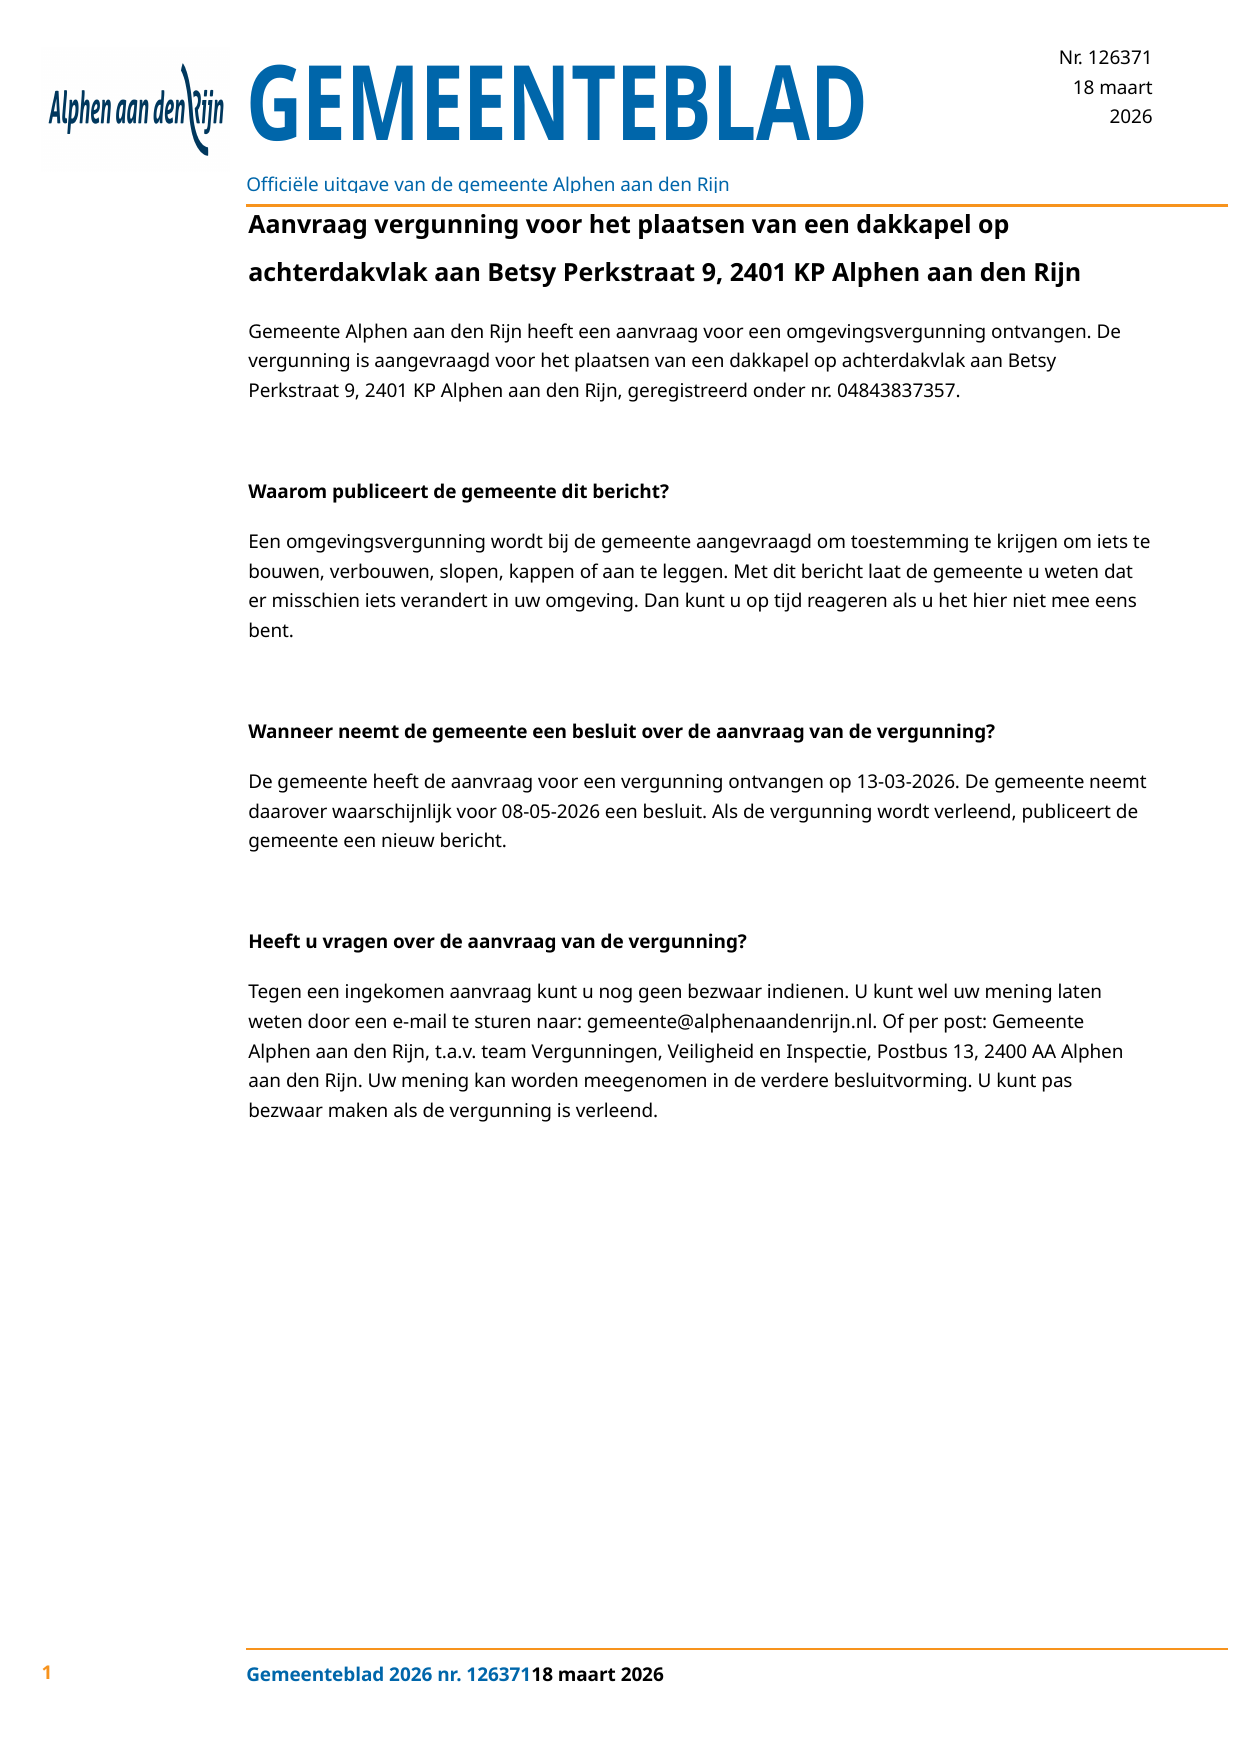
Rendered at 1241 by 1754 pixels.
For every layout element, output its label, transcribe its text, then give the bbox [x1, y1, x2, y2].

text Tegen een ingekomen aanvraag kunt u nog geen bezwaar indienen. U kunt wel uw mening laten weten door een e-mail te sturen naar: gemeente@alphenaandenrijn.nl. Of per post: Gemeente Alphen aan den Rijn, t.a.v. team Vergunningen, Veiligheid en Inspectie, Postbus 13, 2400 AA Alphen aan den Rijn. Uw mening kan worden meegenomen in de verdere besluitvorming. U kunt pas bezwaar maken als de vergunning is verleend. [248, 979, 1152, 1123]
text Wanneer neemt de gemeente een besluit over de aanvraag van de vergunning? [248, 718, 1152, 744]
text De gemeente heeft de aanvraag voor een vergunning ontvangen op 13-03-2026. De gemeente neemt daarover waarschijnlijk voor 08-05-2026 een besluit. Als de vergunning wordt verleend, publiceert de gemeente een nieuw bericht. [248, 768, 1152, 853]
text Aanvraag vergunning voor het plaatsen van een dakkapel op achterdakvlak aan Betsy Perkstraat 9, 2401 KP Alphen aan den Rijn [248, 207, 1152, 288]
text Waarom publiceert de gemeente dit bericht? [248, 478, 1152, 504]
text Een omgevingsvergunning wordt bij de gemeente aangevraagd om toestemming te krijgen om iets te bouwen, verbouwen, slopen, kappen of aan te leggen. Met dit bericht laat de gemeente u weten dat er misschien iets verandert in uw omgeving. Dan kunt u op tijd reageren als u het hier niet mee eens bent. [248, 528, 1152, 643]
picture [41, 47, 231, 172]
text Heeft u vragen over de aanvraag van de vergunning? [248, 928, 1152, 954]
text Gemeente Alphen aan den Rijn heeft een aanvraag voor een omgevingsvergunning ontvangen. De vergunning is aangevraagd voor het plaatsen van een dakkapel op achterdakvlak aan Betsy Perkstraat 9, 2401 KP Alphen aan den Rijn, geregistreerd onder nr. 04843837357. [248, 318, 1152, 403]
